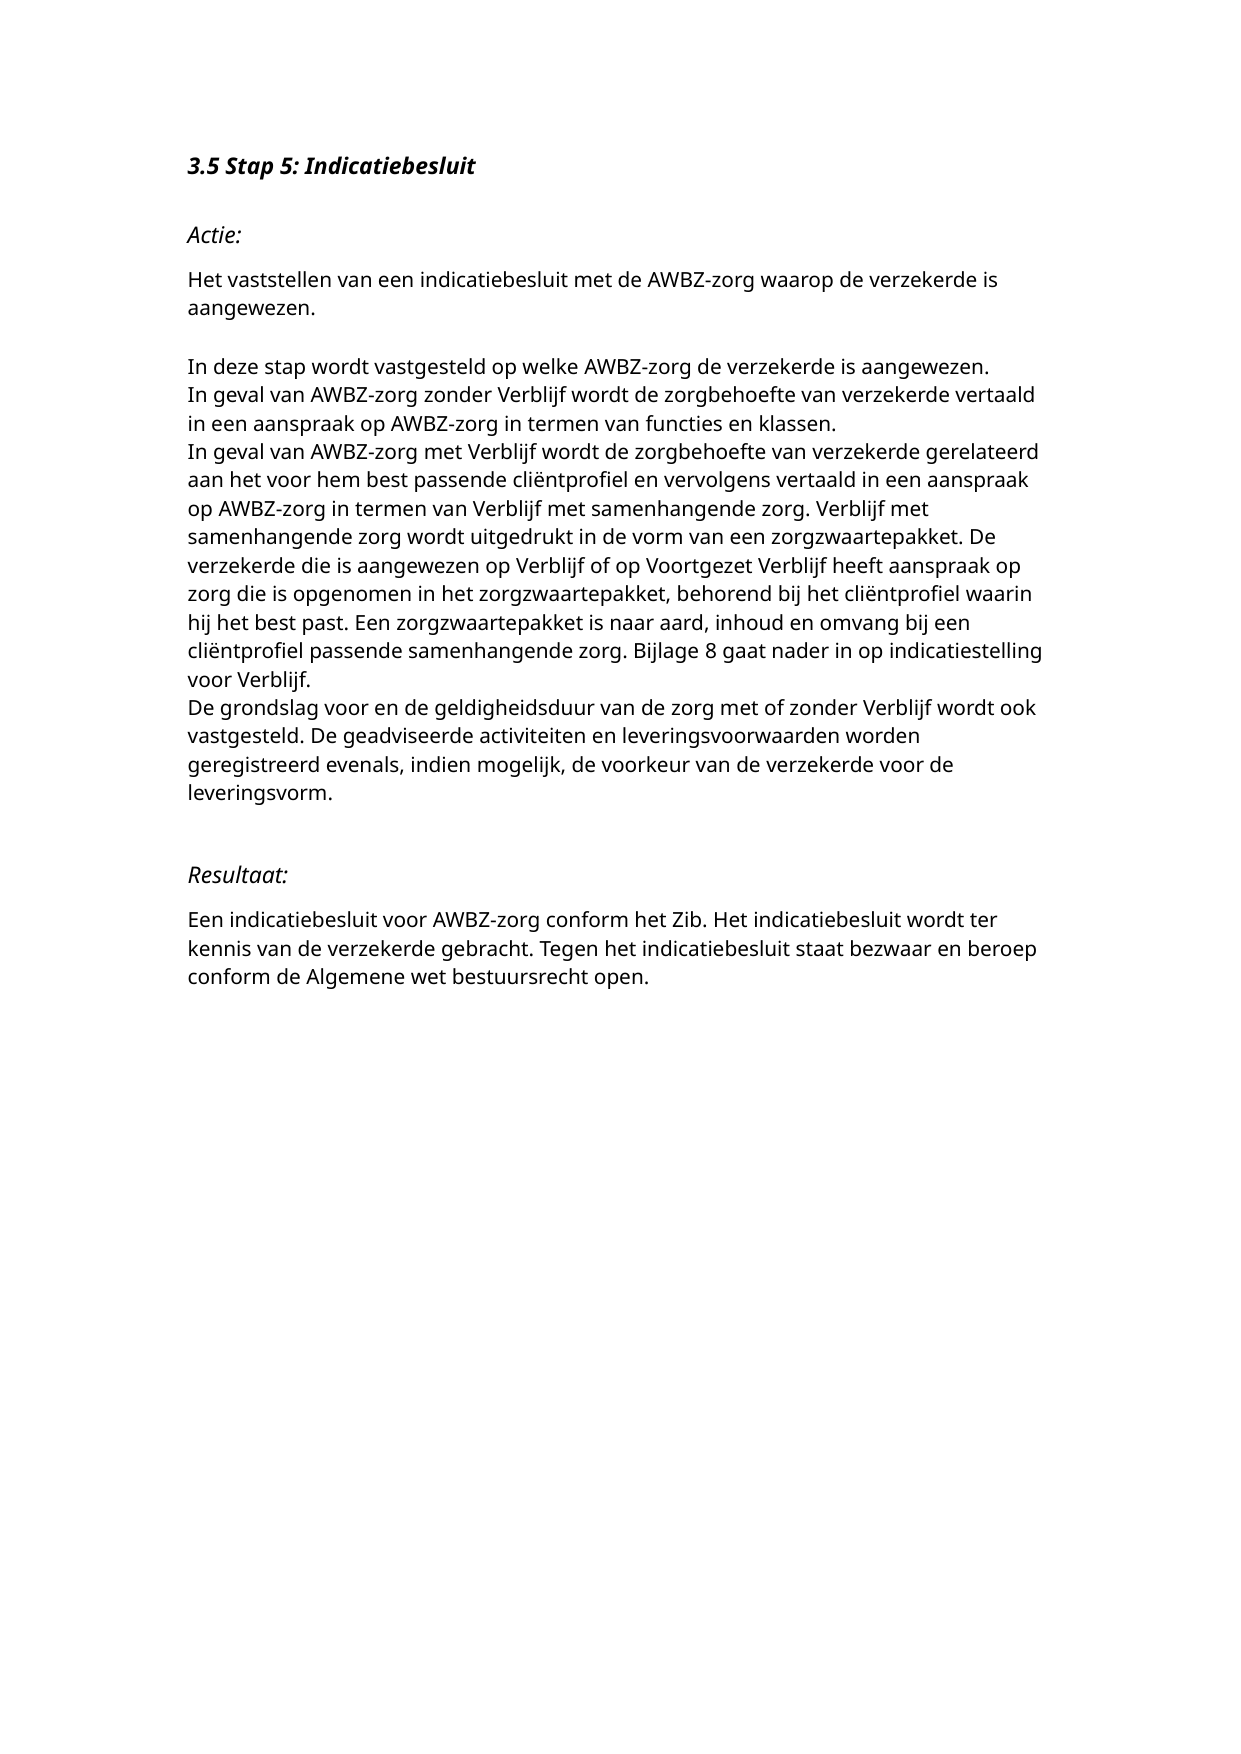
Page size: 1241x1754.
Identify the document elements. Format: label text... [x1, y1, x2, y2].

text De grondslag voor en de geldigheidsduur van de zorg met of zonder Verblijf wordt ook vastgesteld. De geadviseerde activiteiten en leveringsvoorwaarden worden geregistreerd evenals, indien mogelijk, de voorkeur van de verzekerde voor de leveringsvorm. [187, 693, 1053, 807]
text Het vaststellen van een indicatiebesluit met de AWBZ-zorg waarop de verzekerde is aangewezen. [187, 265, 1053, 322]
text In geval van AWBZ-zorg zonder Verblijf wordt de zorgbehoefte van verzekerde vertaald in een aanspraak op AWBZ-zorg in termen van functies en klassen. [187, 380, 1053, 437]
text In deze stap wordt vastgesteld op welke AWBZ-zorg de verzekerde is aangewezen. [187, 352, 1053, 380]
text In geval van AWBZ-zorg met Verblijf wordt de zorgbehoefte van verzekerde gerelateerd aan het voor hem best passende cliëntprofiel en vervolgens vertaald in een aanspraak op AWBZ-zorg in termen van Verblijf met samenhangende zorg. Verblijf met samenhangende zorg wordt uitgedrukt in de vorm van een zorgzwaartepakket. De verzekerde die is aangewezen op Verblijf of op Voortgezet Verblijf heeft aanspraak op zorg die is opgenomen in het zorgzwaartepakket, behorend bij het cliëntprofiel waarin hij het best past. Een zorgzwaartepakket is naar aard, inhoud en omvang bij een cliëntprofiel passende samenhangende zorg. Bijlage 8 gaat nader in op indicatiestelling voor Verblijf. [187, 437, 1053, 693]
subtitle Resultaat: [187, 859, 1053, 891]
subtitle 3.5 Stap 5: Indicatiebesluit [187, 150, 1053, 181]
subtitle Actie: [187, 219, 1053, 250]
text Een indicatiebesluit voor AWBZ-zorg conform het Zib. Het indicatiebesluit wordt ter kennis van de verzekerde gebracht. Tegen het indicatiebesluit staat bezwaar en beroep conform de Algemene wet bestuursrecht open. [187, 906, 1053, 991]
